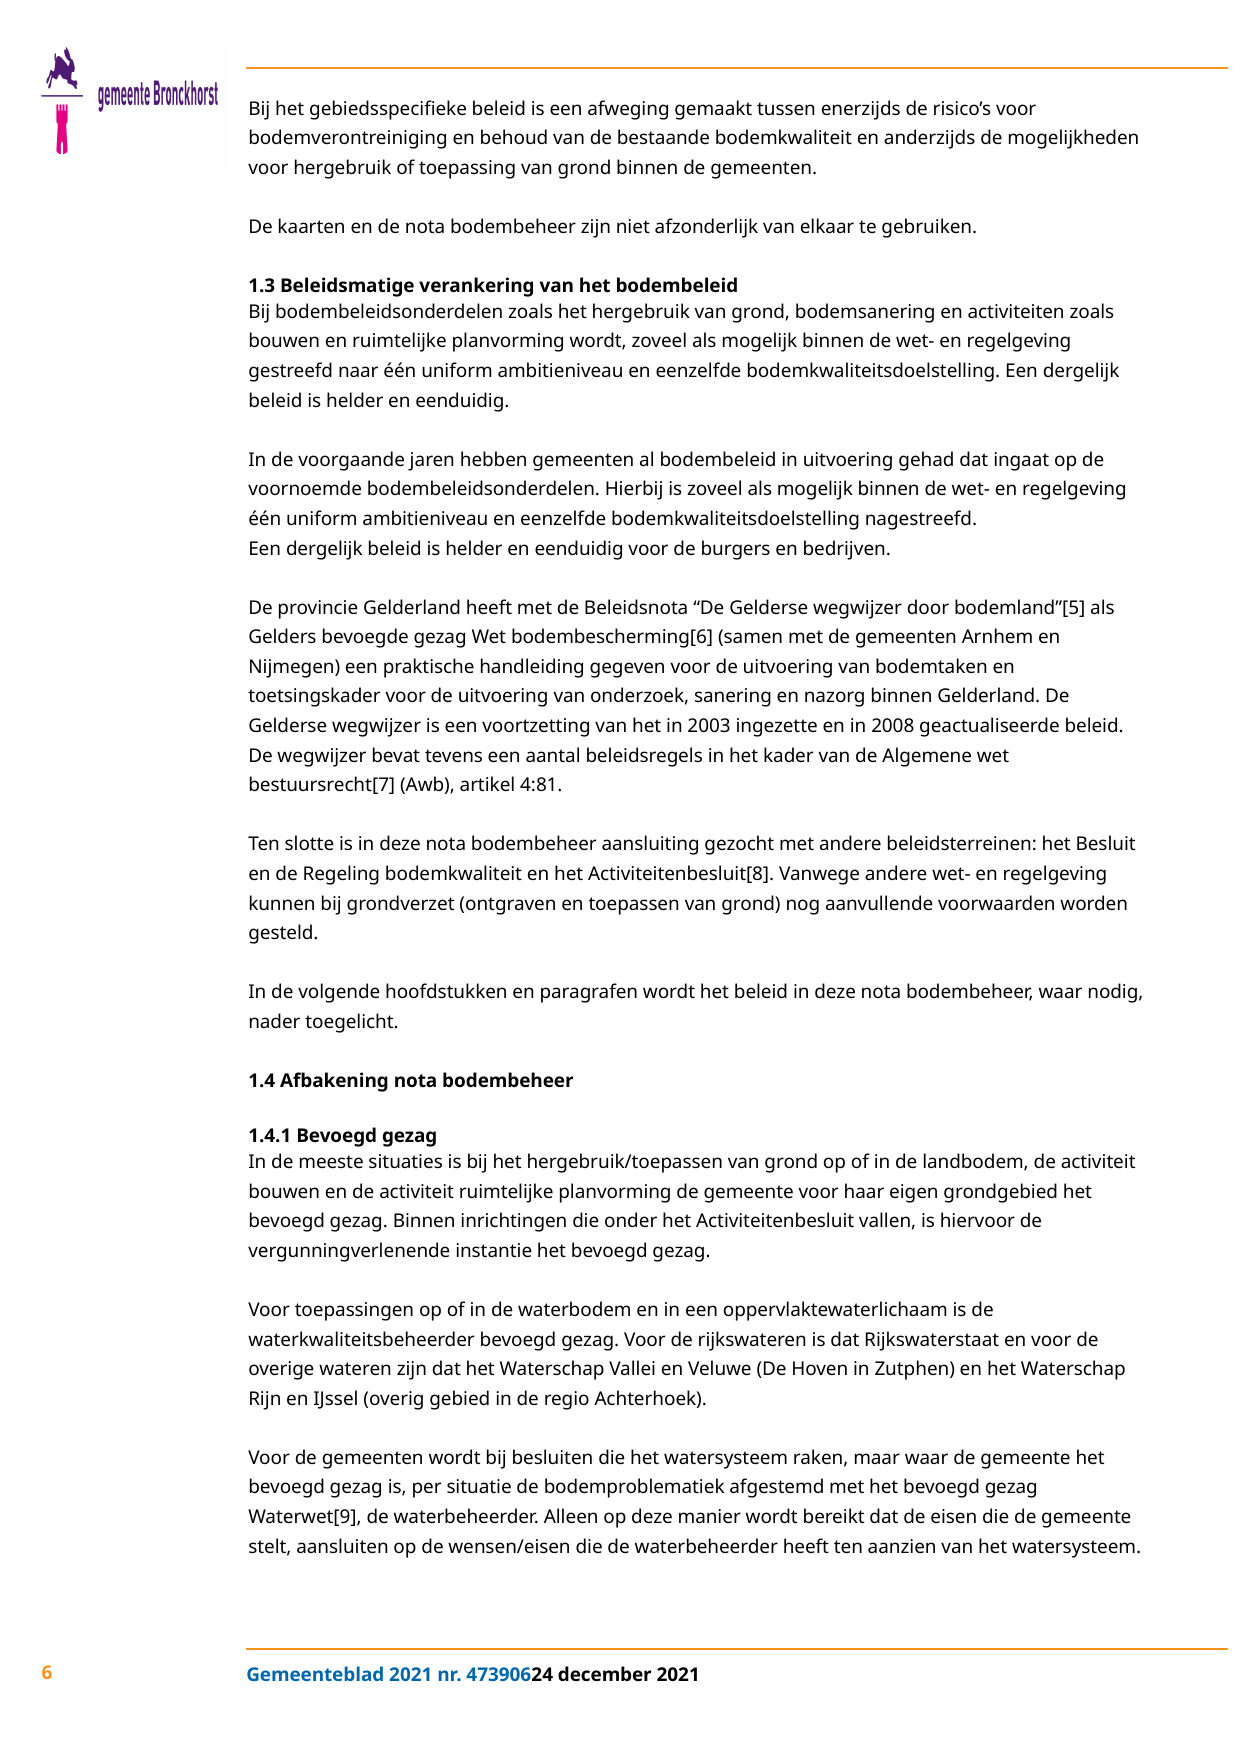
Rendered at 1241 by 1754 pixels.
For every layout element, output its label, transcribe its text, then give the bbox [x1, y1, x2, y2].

text In de volgende hoofdstukken en paragrafen wordt het beleid in deze nota bodembeheer, waar nodig, nader toegelicht. [248, 978, 1152, 1034]
picture [41, 47, 231, 172]
text 1.3 Beleidsmatige verankering van het bodembeleid [248, 272, 1152, 298]
text 1.4 Afbakening nota bodembeheer [248, 1067, 1152, 1093]
text De kaarten en de nota bodembeheer zijn niet afzonderlijk van elkaar te gebruiken. [248, 213, 1152, 239]
text In de meeste situaties is bij het hergebruik/toepassen van grond op of in de landbodem, de activiteit bouwen en de activiteit ruimtelijke planvorming de gemeente voor haar eigen grondgebied het bevoegd gezag. Binnen inrichtingen die onder het Activiteitenbesluit vallen, is hiervoor de vergunningverlenende instantie het bevoegd gezag. [248, 1148, 1152, 1263]
text Voor de gemeenten wordt bij besluiten die het watersysteem raken, maar waar de gemeente het bevoegd gezag is, per situatie de bodemproblematiek afgestemd met het bevoegd gezag Waterwet[9], de waterbeheerder. Alleen op deze manier wordt bereikt dat de eisen die de gemeente stelt, aansluiten op de wensen/eisen die de waterbeheerder heeft ten aanzien van het watersysteem. [248, 1444, 1152, 1558]
text Ten slotte is in deze nota bodembeheer aansluiting gezocht met andere beleidsterreinen: het Besluit en de Regeling bodemkwaliteit en het Activiteitenbesluit[8]. Vanwege andere wet- en regelgeving kunnen bij grondverzet (ontgraven en toepassen van grond) nog aanvullende voorwaarden worden gesteld. [248, 831, 1152, 945]
text 1.4.1 Bevoegd gezag [248, 1122, 1152, 1148]
text Bij bodembeleidsonderdelen zoals het hergebruik van grond, bodemsanering en activiteiten zoals bouwen en ruimtelijke planvorming wordt, zoveel als mogelijk binnen de wet- en regelgeving gestreefd naar één uniform ambitieniveau en eenzelfde bodemkwaliteitsdoelstelling. Een dergelijk beleid is helder en eenduidig. [248, 298, 1152, 412]
text Een dergelijk beleid is helder en eenduidig voor de burgers en bedrijven. [248, 535, 1152, 560]
text In de voorgaande jaren hebben gemeenten al bodembeleid in uitvoering gehad dat ingaat op de voornoemde bodembeleidsonderdelen. Hierbij is zoveel als mogelijk binnen de wet- en regelgeving één uniform ambitieniveau en eenzelfde bodemkwaliteitsdoelstelling nagestreefd. [248, 446, 1152, 531]
text Bij het gebiedsspecifieke beleid is een afweging gemaakt tussen enerzijds de risico’s voor bodemverontreiniging en behoud van de bestaande bodemkwaliteit en anderzijds de mogelijkheden voor hergebruik of toepassing van grond binnen de gemeenten. [248, 95, 1152, 180]
text De provincie Gelderland heeft met de Beleidsnota “De Gelderse wegwijzer door bodemland”[5] als Gelders bevoegde gezag Wet bodembescherming[6] (samen met de gemeenten Arnhem en Nijmegen) een praktische handleiding gegeven voor de uitvoering van bodemtaken en toetsingskader voor de uitvoering van onderzoek, sanering en nazorg binnen Gelderland. De Gelderse wegwijzer is een voortzetting van het in 2003 ingezette en in 2008 geactualiseerde beleid. De wegwijzer bevat tevens een aantal beleidsregels in het kader van de Algemene wet bestuursrecht[7] (Awb), artikel 4:81. [248, 594, 1152, 797]
text Voor toepassingen op of in de waterbodem en in een oppervlaktewaterlichaam is de waterkwaliteitsbeheerder bevoegd gezag. Voor de rijkswateren is dat Rijkswaterstaat en voor de overige wateren zijn dat het Waterschap Vallei en Veluwe (De Hoven in Zutphen) en het Waterschap Rijn en IJssel (overig gebied in de regio Achterhoek). [248, 1296, 1152, 1411]
